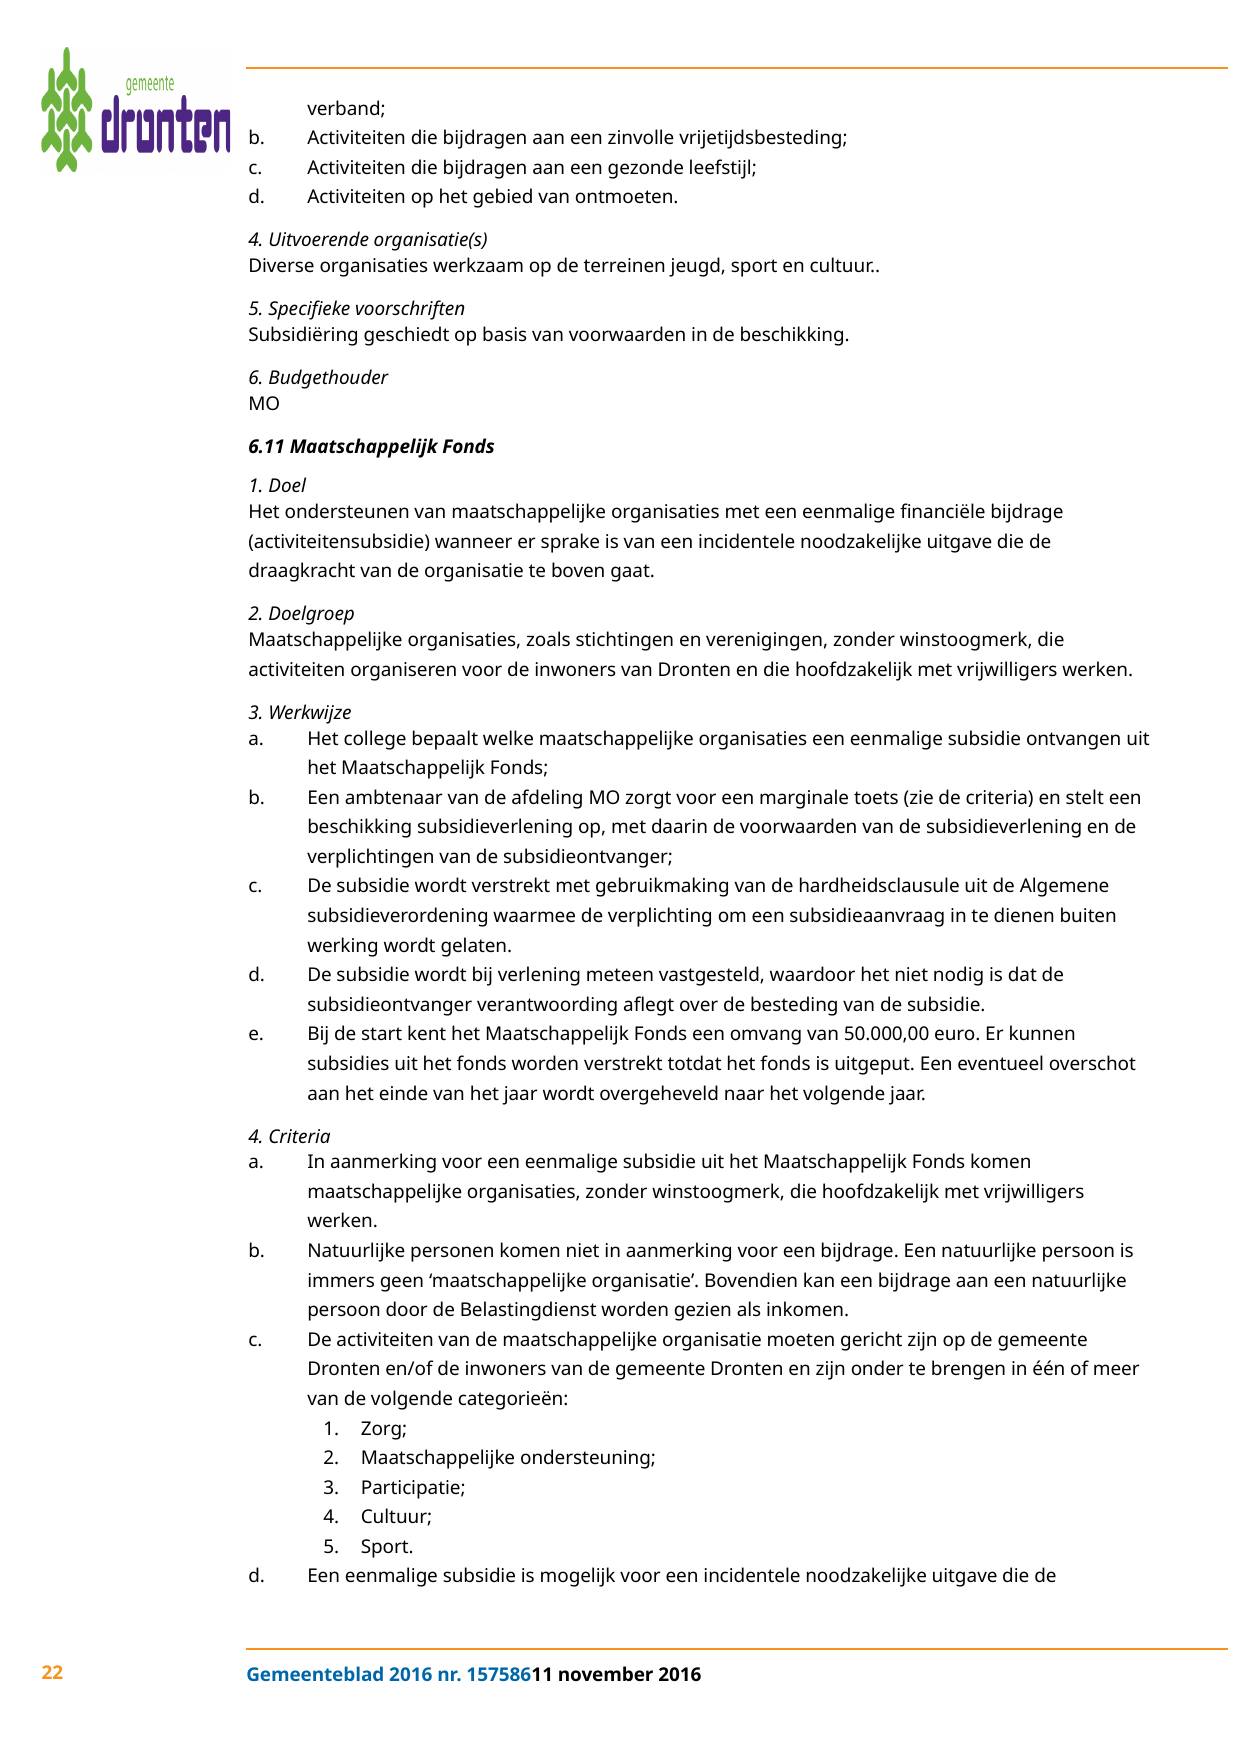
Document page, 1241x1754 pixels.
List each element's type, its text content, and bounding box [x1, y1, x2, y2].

list Cultuur; [323, 1503, 1152, 1529]
list Maatschappelijke ondersteuning; [323, 1444, 1152, 1470]
picture [41, 47, 231, 172]
list Natuurlijke personen komen niet in aanmerking voor een bijdrage. Een natuurlijke persoon is immers geen ‘maatschappelijke organisatie’. Bovendien kan een bijdrage aan een natuurlijke persoon door de Belastingdienst worden gezien als inkomen. [248, 1237, 1152, 1322]
text 4. Criteria [248, 1123, 1152, 1148]
list De subsidie wordt bij verlening meteen vastgesteld, waardoor het niet nodig is dat de subsidieontvanger verantwoording aflegt over de besteding van de subsidie. [248, 961, 1152, 1017]
list De subsidie wordt verstrekt met gebruikmaking van de hardheidsclausule uit de Algemene subsidieverordening waarmee de verplichting om een subsidieaanvraag in te dienen buiten werking wordt gelaten. [248, 873, 1152, 957]
text 4. Uitvoerende organisatie(s) [248, 227, 1152, 252]
list Participatie; [323, 1474, 1152, 1500]
text 2. Doelgroep [248, 601, 1152, 626]
text 5. Specifieke voorschriften [248, 296, 1152, 321]
list Het college bepaalt welke maatschappelijke organisaties een eenmalige subsidie ontvangen uit het Maatschappelijk Fonds; [248, 725, 1152, 780]
list In aanmerking voor een eenmalige subsidie uit het Maatschappelijk Fonds komen maatschappelijke organisaties, zonder winstoogmerk, die hoofdzakelijk met vrijwilligers werken. [248, 1148, 1152, 1233]
list Activiteiten op het gebied van ontmoeten. [248, 183, 1152, 209]
text 1. Doel [248, 472, 1152, 498]
list Activiteiten die bijdragen aan een zinvolle vrijetijdsbesteding; [248, 124, 1152, 150]
text 6. Budgethouder [248, 364, 1152, 390]
list Een eenmalige subsidie is mogelijk voor een incidentele noodzakelijke uitgave die de [248, 1563, 1152, 1588]
list Sport. [323, 1533, 1152, 1559]
text 3. Werkwijze [248, 699, 1152, 725]
text MO [248, 390, 1152, 416]
text Maatschappelijke organisaties, zoals stichtingen en verenigingen, zonder winstoogmerk, die activiteiten organiseren voor de inwoners van Dronten en die hoofdzakelijk met vrijwilligers werken. [248, 626, 1152, 682]
list Bij de start kent het Maatschappelijk Fonds een omvang van 50.000,00 euro. Er kunnen subsidies uit het fonds worden verstrekt totdat het fonds is uitgeput. Een eventueel overschot aan het einde van het jaar wordt overgeheveld naar het volgende jaar. [248, 1021, 1152, 1105]
text Subsidiëring geschiedt op basis van voorwaarden in de beschikking. [248, 321, 1152, 347]
list Activiteiten die bijdragen aan een gezonde leefstijl; [248, 154, 1152, 180]
list De activiteiten van de maatschappelijke organisatie moeten gericht zijn op de gemeente Dronten en/of de inwoners van de gemeente Dronten en zijn onder te brengen in één of meer van de volgende categorieën: [248, 1326, 1152, 1411]
text 6.11 Maatschappelijk Fonds [248, 433, 1152, 459]
text Het ondersteunen van maatschappelijke organisaties met een eenmalige financiële bijdrage (activiteitensubsidie) wanneer er sprake is van een incidentele noodzakelijke uitgave die de draagkracht van de organisatie te boven gaat. [248, 498, 1152, 583]
list Een ambtenaar van de afdeling MO zorgt voor een marginale toets (zie de criteria) en stelt een beschikking subsidieverlening op, met daarin de voorwaarden van de subsidieverlening en de verplichtingen van de subsidieontvanger; [248, 784, 1152, 869]
list Zorg; [323, 1415, 1152, 1441]
text Diverse organisaties werkzaam op de terreinen jeugd, sport en cultuur.. [248, 252, 1152, 278]
list verband; [248, 95, 1152, 121]
